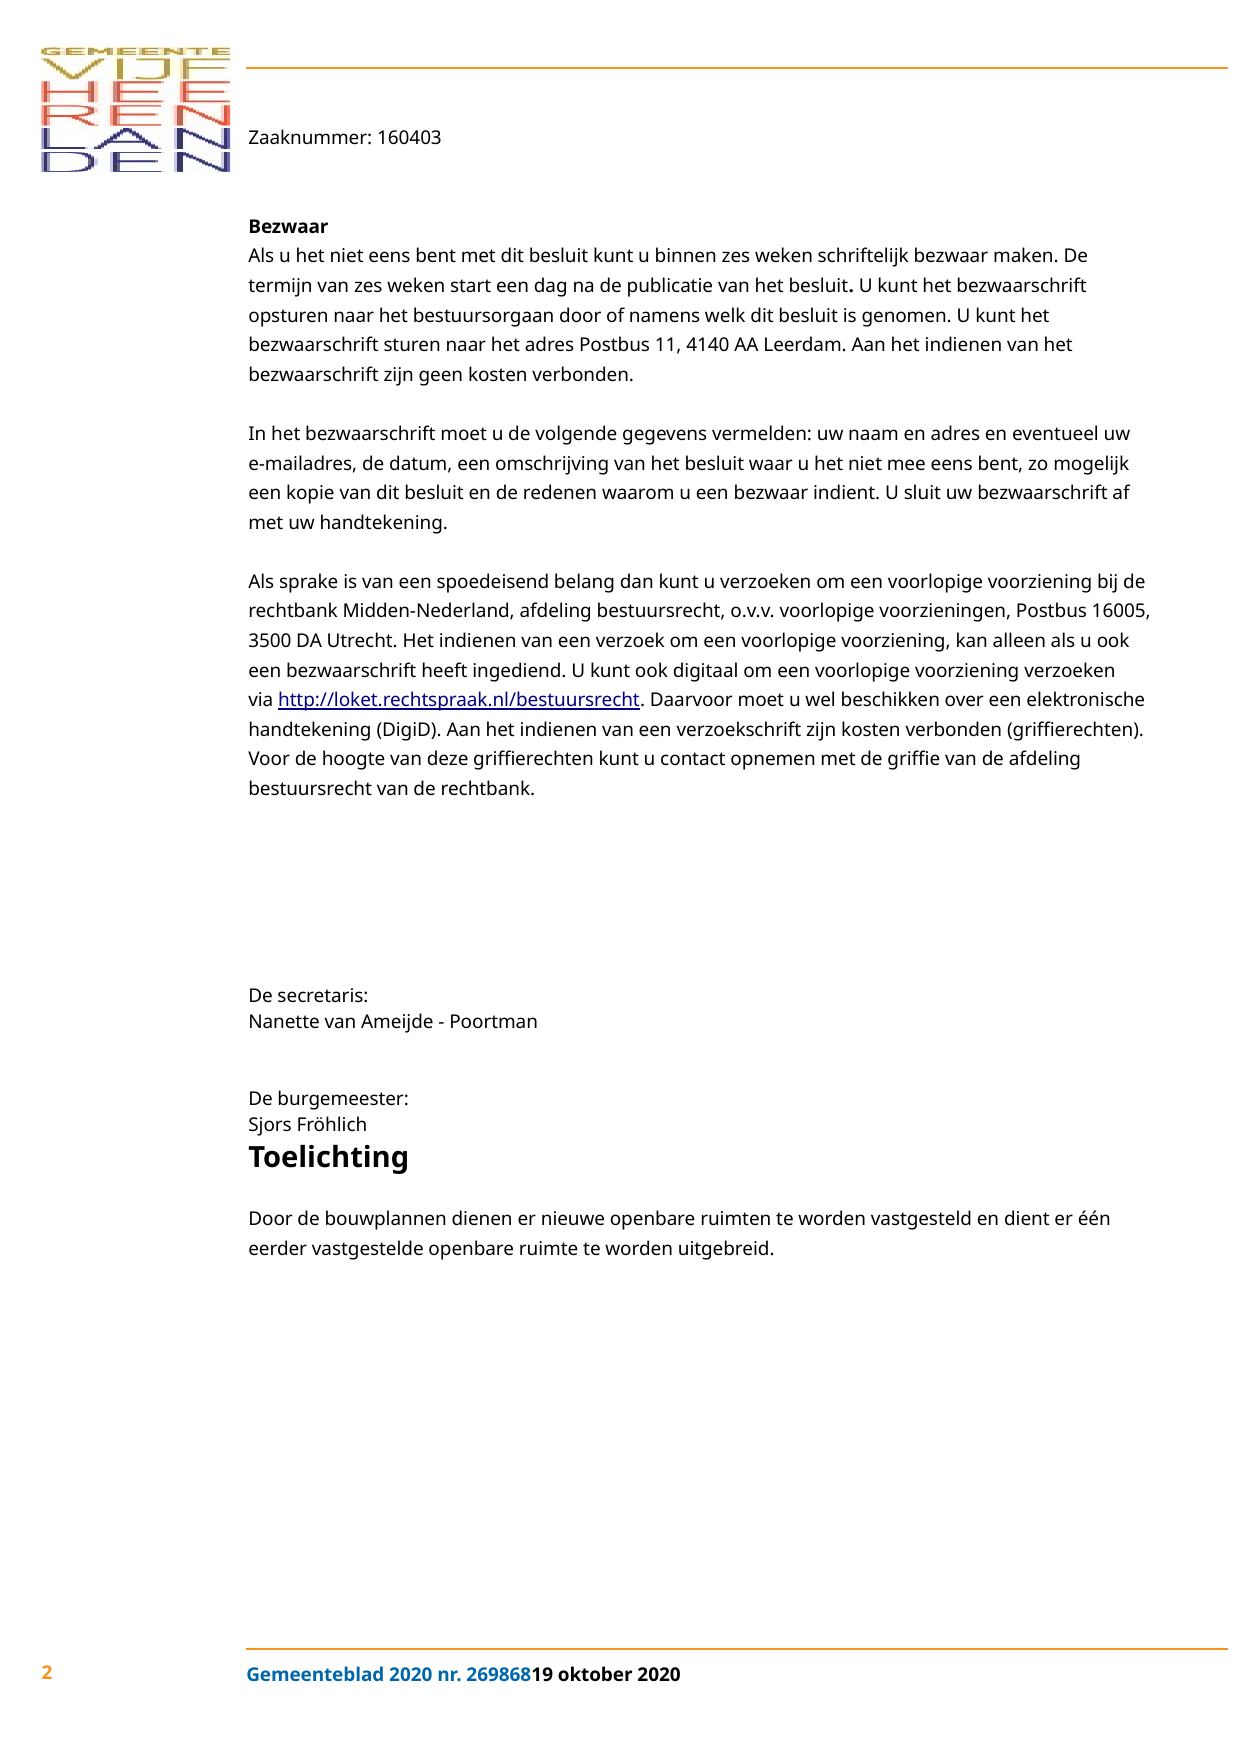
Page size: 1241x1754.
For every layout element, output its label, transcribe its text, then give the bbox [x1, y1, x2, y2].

text Nanette van Ameijde - Poortman [248, 1008, 1152, 1034]
text In het bezwaarschrift moet u de volgende gegevens vermelden: uw naam en adres en eventueel uw e-mailadres, de datum, een omschrijving van het besluit waar u het niet mee eens bent, zo mogelijk een kopie van dit besluit en de redenen waarom u een bezwaar indient. U sluit uw bezwaarschrift af met uw handtekening. [248, 420, 1152, 535]
text Door de bouwplannen dienen er nieuwe openbare ruimten te worden vastgesteld en dient er één eerder vastgestelde openbare ruimte te worden uitgebreid. [248, 1206, 1152, 1261]
text Zaaknummer: 160403 [248, 124, 1152, 150]
text De secretaris: [248, 982, 1152, 1008]
picture [41, 47, 231, 172]
text Als u het niet eens bent met dit besluit kunt u binnen zes weken schriftelijk bezwaar maken. De termijn van zes weken start een dag na de publicatie van het besluit. U kunt het bezwaarschrift opsturen naar het bestuursorgaan door of namens welk dit besluit is genomen. U kunt het bezwaarschrift sturen naar het adres Postbus 11, 4140 AA Leerdam. Aan het indienen van het bezwaarschrift zijn geen kosten verbonden. [248, 243, 1152, 387]
text Bezwaar [248, 213, 1152, 239]
text Sjors Fröhlich [248, 1111, 1152, 1137]
text Als sprake is van een spoedeisend belang dan kunt u verzoeken om een voorlopige voorziening bij de rechtbank Midden-Nederland, afdeling bestuursrecht, o.v.v. voorlopige voorzieningen, Postbus 16005, 3500 DA Utrecht. Het indienen van een verzoek om een voorlopige voorziening, kan alleen als u ook een bezwaarschrift heeft ingediend. U kunt ook digitaal om een voorlopige voorziening verzoeken via http://loket.rechtspraak.nl/bestuursrecht. Daarvoor moet u wel beschikken over een elektronische handtekening (DigiD). Aan het indienen van een verzoekschrift zijn kosten verbonden (griffierechten). Voor de hoogte van deze griffierechten kunt u contact opnemen met de griffie van de afdeling bestuursrecht van de rechtbank. [248, 568, 1152, 801]
text De burgemeester: [248, 1085, 1152, 1111]
text Toelichting [248, 1137, 1152, 1176]
